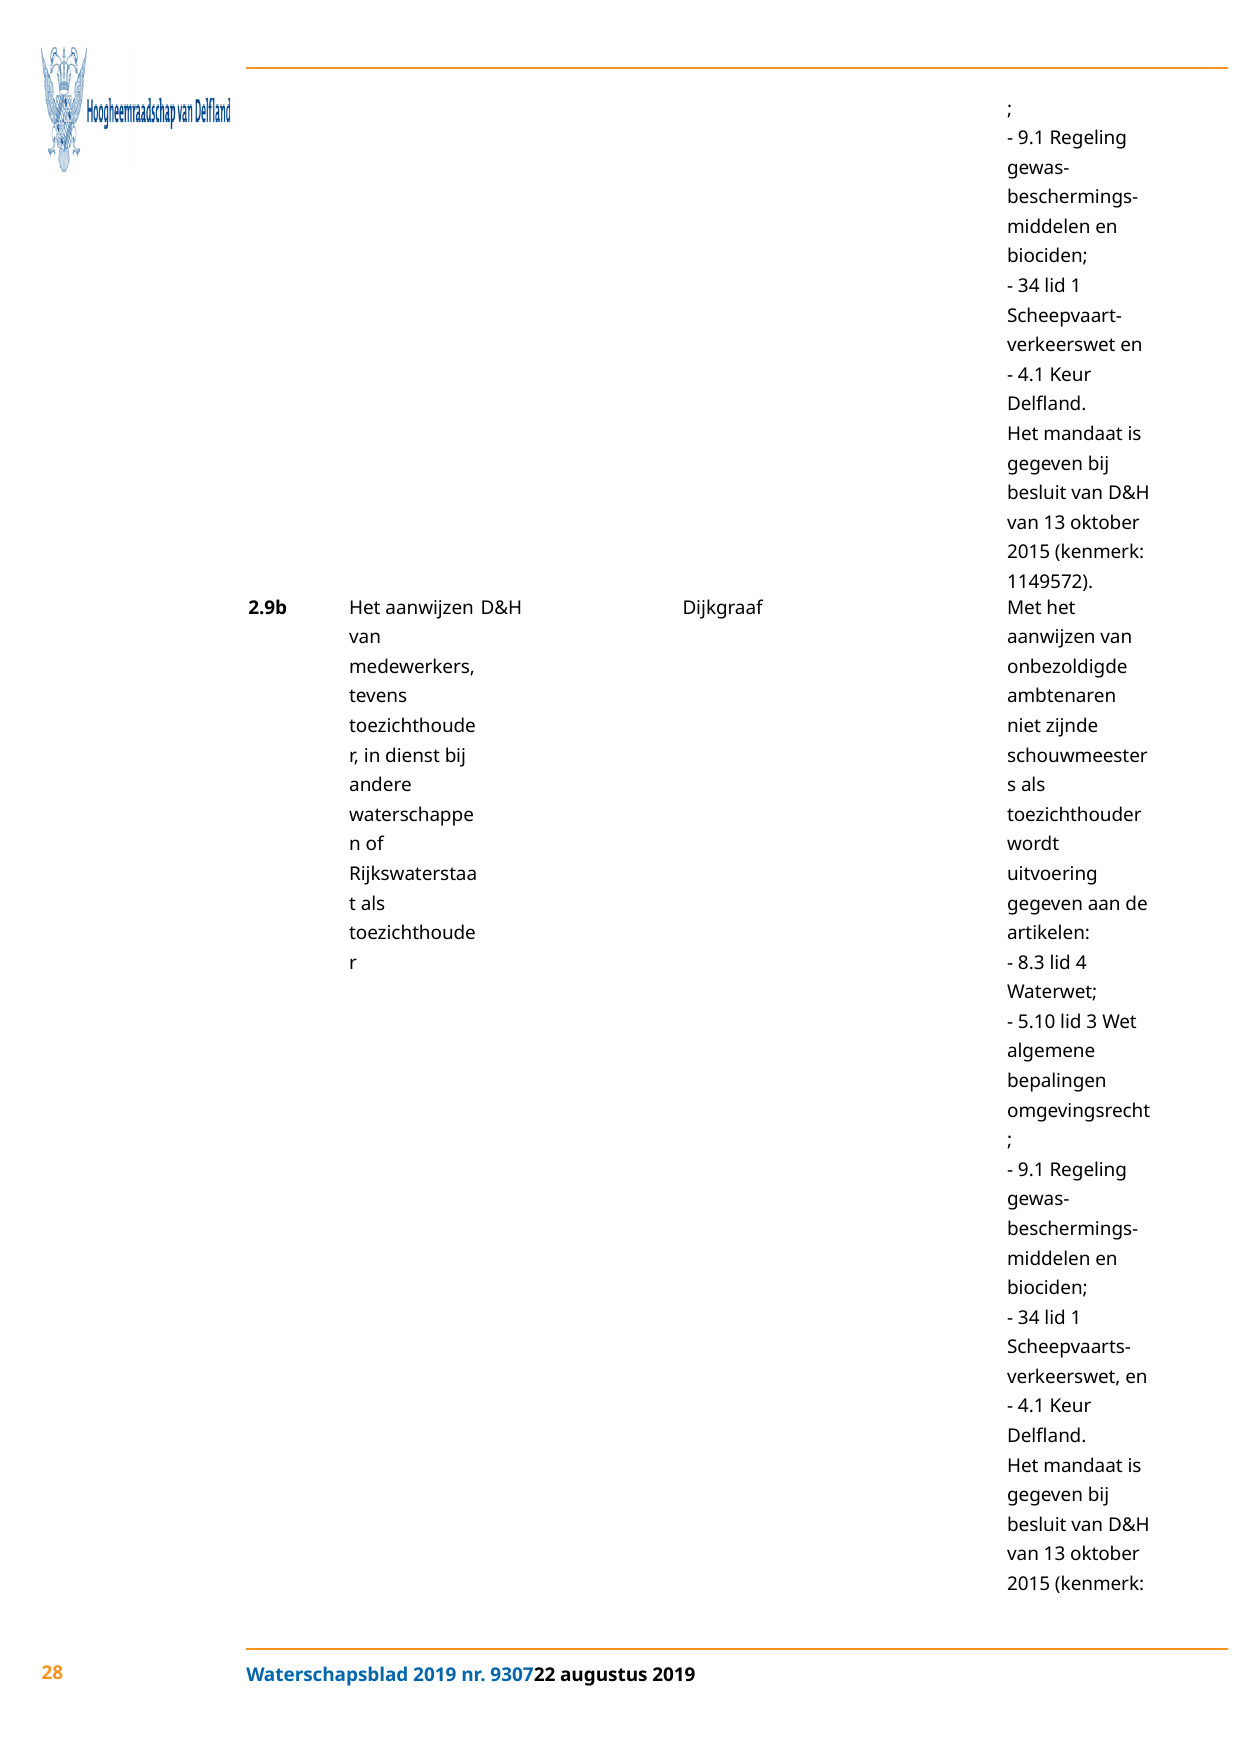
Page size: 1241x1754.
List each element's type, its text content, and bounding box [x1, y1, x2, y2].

table_cell [792, 594, 902, 1596]
table_cell Het aanwijzen van medewerkers, tevens toezichthouder, in dienst bij andere waterschappen of Rijkswaterstaat als toezichthouder [349, 594, 480, 1596]
table_cell [581, 594, 682, 1596]
table_cell D&H [480, 594, 581, 1596]
table_cell [902, 594, 1007, 1596]
table_cell [682, 95, 792, 594]
table_cell [480, 95, 581, 594]
picture [41, 47, 231, 172]
table_cell [902, 95, 1007, 594]
table_cell [792, 95, 902, 594]
table_cell [349, 95, 480, 594]
table_cell Dijkgraaf [682, 594, 792, 1596]
table_cell [248, 95, 349, 594]
table_cell ; - 9.1 Regeling gewas- beschermings-middelen en biociden; - 34 lid 1 Scheepvaart-verkeerswet en - 4.1 Keur Delfland. Het mandaat is gegeven bij besluit van D&H van 13 oktober 2015 (kenmerk: 1149572). [1007, 95, 1152, 594]
table_cell Met het aanwijzen van onbezoldigde ambtenaren niet zijnde schouwmeesters als toezichthouder wordt uitvoering gegeven aan de artikelen: - 8.3 lid 4 Waterwet; - 5.10 lid 3 Wet algemene bepalingen omgevingsrecht; - 9.1 Regeling gewas- beschermings-middelen en biociden; - 34 lid 1 Scheepvaarts-verkeerswet, en - 4.1 Keur Delfland. Het mandaat is gegeven bij besluit van D&H van 13 oktober 2015 (kenmerk: [1007, 594, 1152, 1596]
table_cell [581, 95, 682, 594]
table_cell 2.9b [248, 594, 349, 1596]
